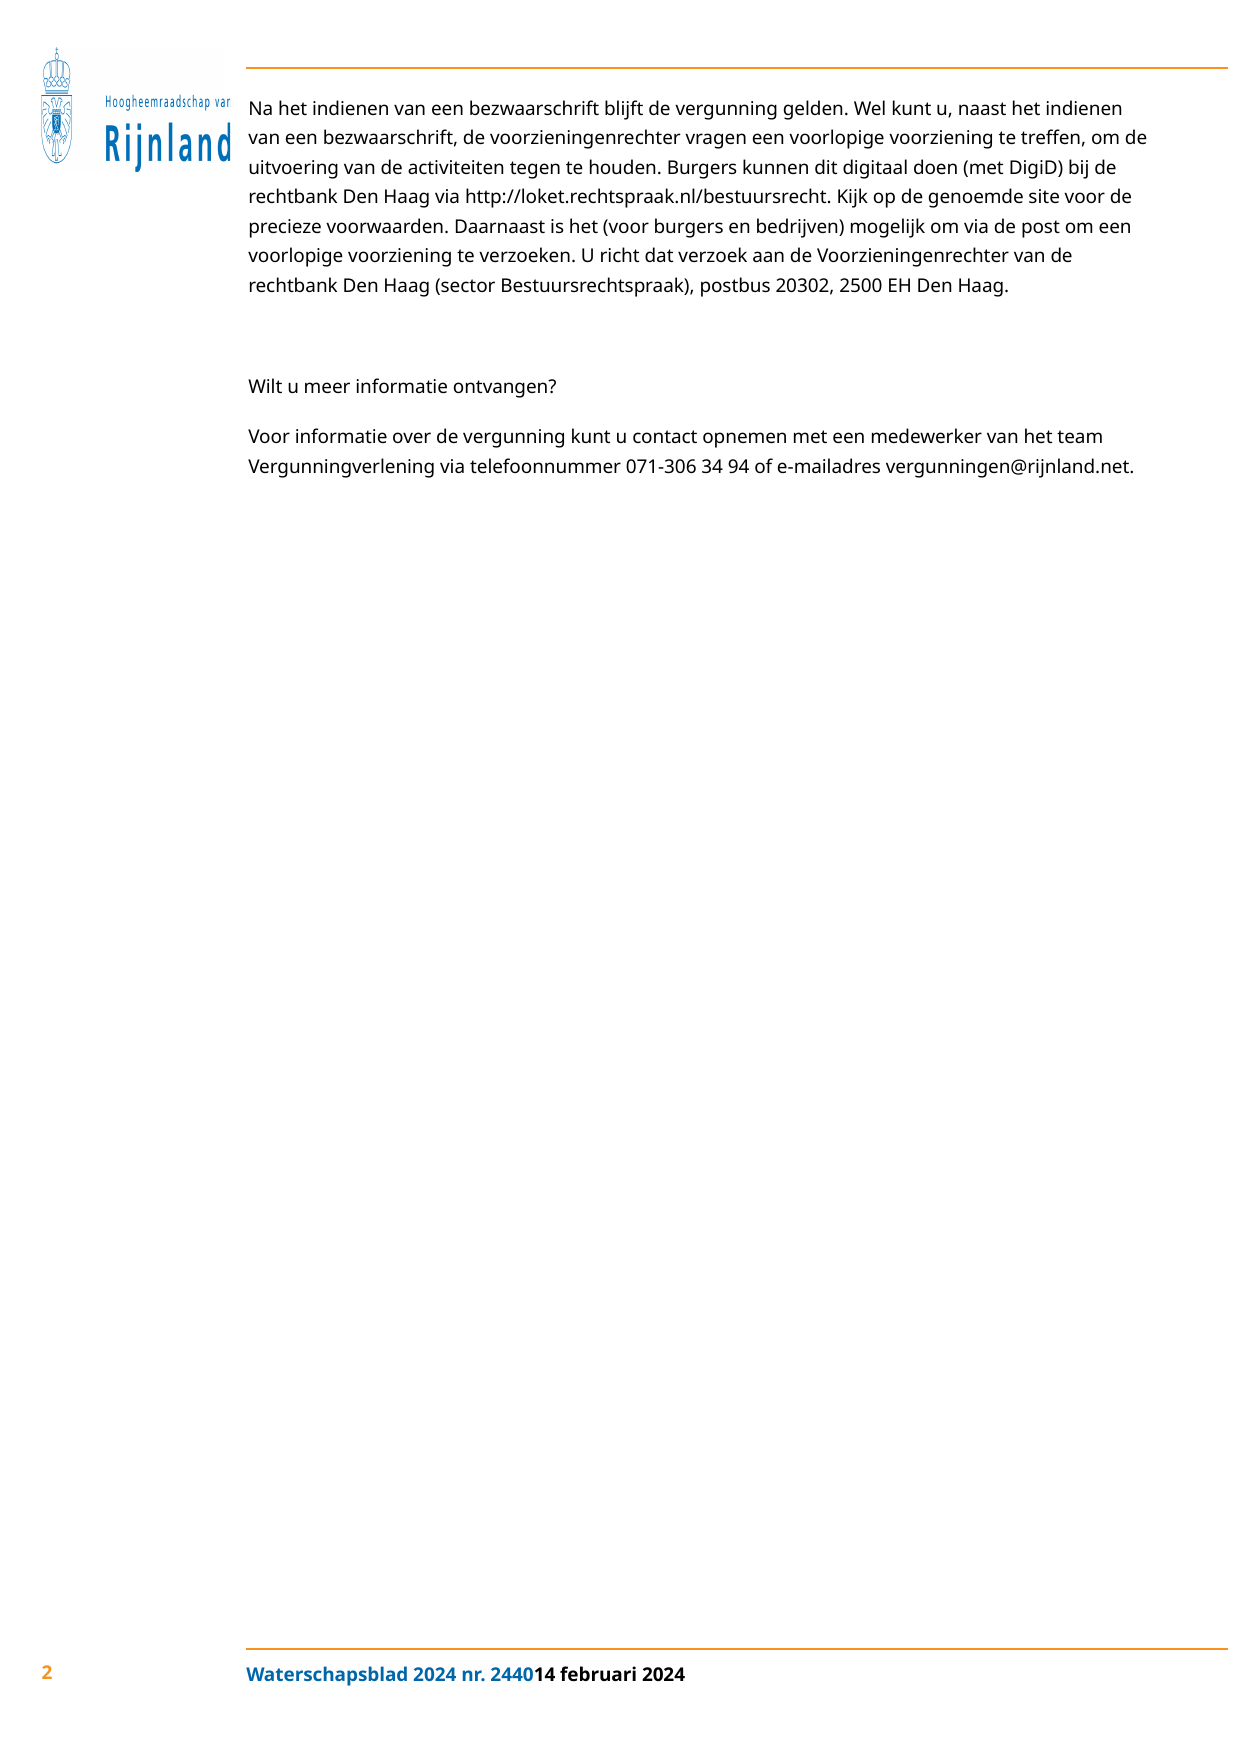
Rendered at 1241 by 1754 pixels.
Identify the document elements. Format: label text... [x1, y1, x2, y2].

picture [41, 47, 231, 172]
text Na het indienen van een bezwaarschrift blijft de vergunning gelden. Wel kunt u, naast het indienen van een bezwaarschrift, de voorzieningenrechter vragen een voorlopige voorziening te treffen, om de uitvoering van de activiteiten tegen te houden. Burgers kunnen dit digitaal doen (met DigiD) bij de rechtbank Den Haag via http://loket.rechtspraak.nl/bestuursrecht. Kijk op de genoemde site voor de precieze voorwaarden. Daarnaast is het (voor burgers en bedrijven) mogelijk om via de post om een voorlopige voorziening te verzoeken. U richt dat verzoek aan de Voorzieningenrechter van de rechtbank Den Haag (sector Bestuursrechtspraak), postbus 20302, 2500 EH Den Haag. [248, 95, 1152, 298]
text Voor informatie over de vergunning kunt u contact opnemen met een medewerker van het team Vergunningverlening via telefoonnummer 071-306 34 94 of e-mailadres vergunningen@rijnland.net. [248, 423, 1152, 479]
text Wilt u meer informatie ontvangen? [248, 373, 1152, 399]
